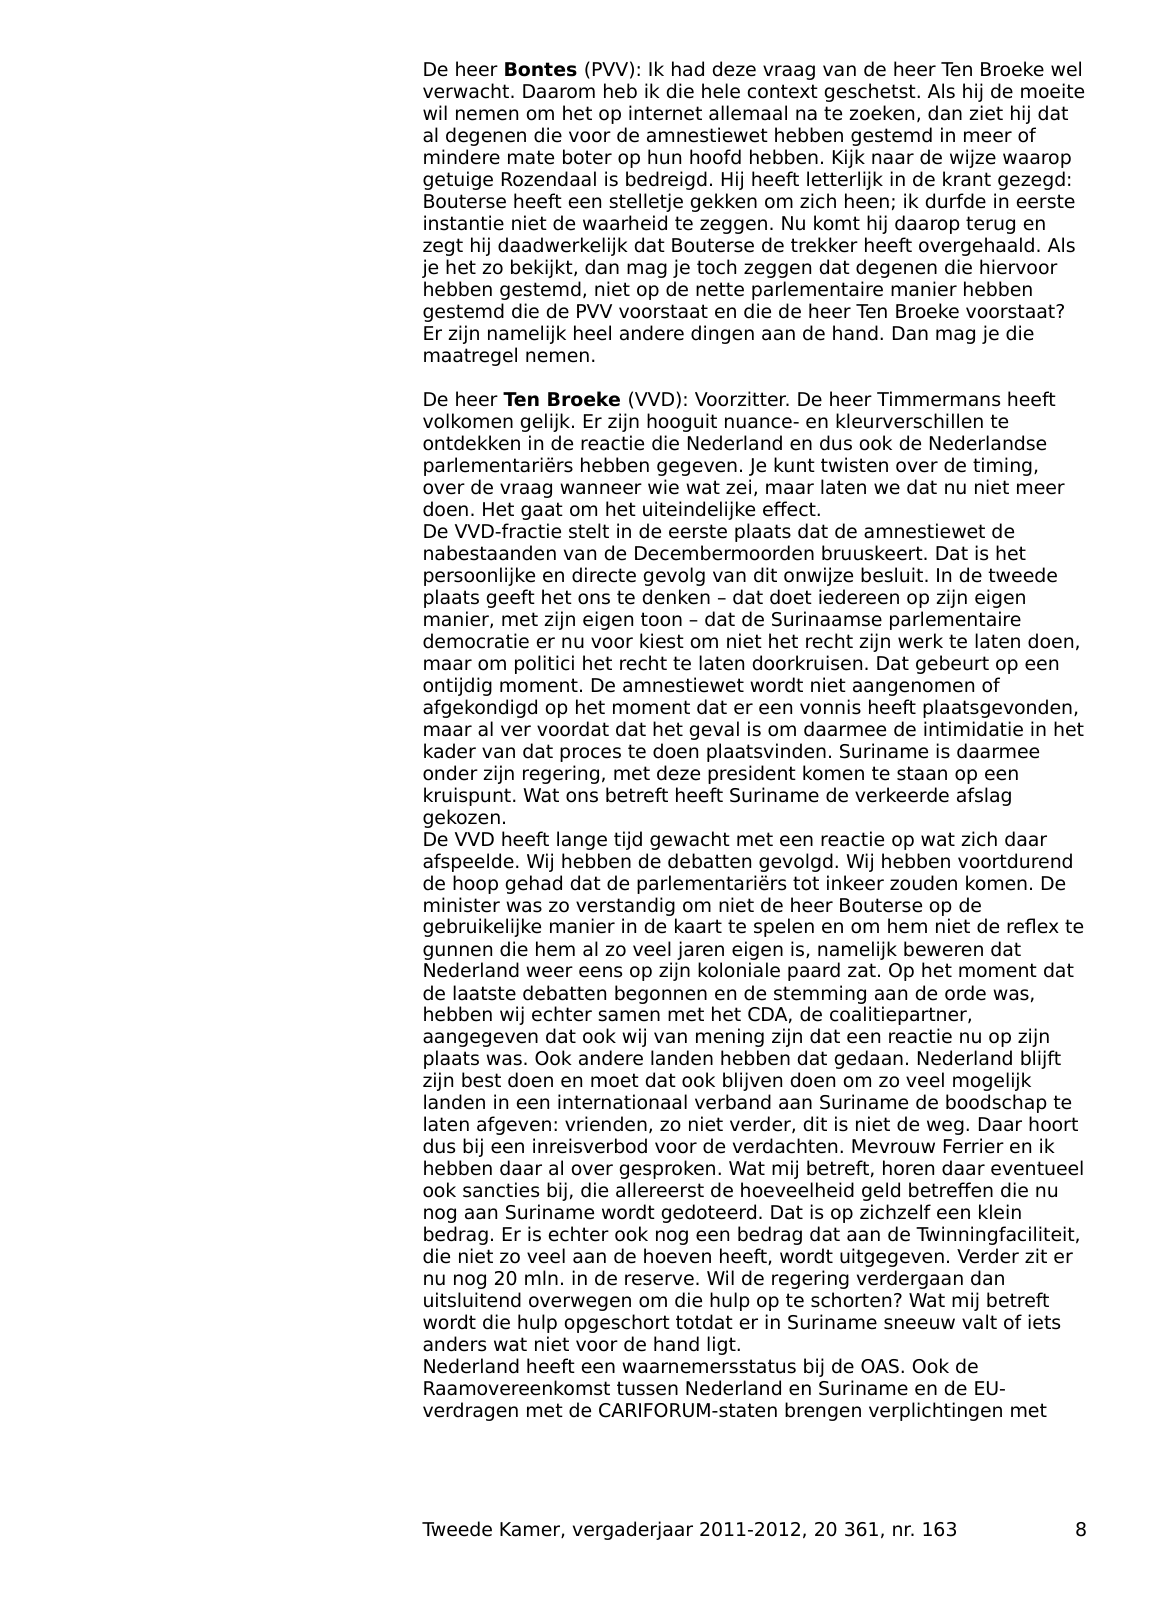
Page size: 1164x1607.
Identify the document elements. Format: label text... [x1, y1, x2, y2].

text De heer Bontes (PVV): Ik had deze vraag van de heer Ten Broeke wel verwacht. Daarom heb ik die hele context geschetst. Als hij de moeite wil nemen om het op internet allemaal na te zoeken, dan ziet hij dat al degenen die voor de amnestiewet hebben gestemd in meer of mindere mate boter op hun hoofd hebben. Kijk naar de wijze waarop getuige Rozendaal is bedreigd. Hij heeft letterlijk in de krant gezegd: Bouterse heeft een stelletje gekken om zich heen; ik durfde in eerste instantie niet de waarheid te zeggen. Nu komt hij daarop terug en zegt hij daadwerkelijk dat Bouterse de trekker heeft overgehaald. Als je het zo bekijkt, dan mag je toch zeggen dat degenen die hiervoor hebben gestemd, niet op de nette parlementaire manier hebben gestemd die de PVV voorstaat en die de heer Ten Broeke voorstaat? Er zijn namelijk heel andere dingen aan de hand. Dan mag je die maatregel nemen. [422, 59, 1087, 367]
text De heer Ten Broeke (VVD): Voorzitter. De heer Timmermans heeft volkomen gelijk. Er zijn hooguit nuance- en kleurverschillen te ontdekken in de reactie die Nederland en dus ook de Nederlandse parlementariërs hebben gegeven. Je kunt twisten over de timing, over de vraag wanneer wie wat zei, maar laten we dat nu niet meer doen. Het gaat om het uiteindelijke effect. [422, 389, 1087, 521]
text De VVD heeft lange tijd gewacht met een reactie op wat zich daar afspeelde. Wij hebben de debatten gevolgd. Wij hebben voortdurend de hoop gehad dat de parlementariërs tot inkeer zouden komen. De minister was zo verstandig om niet de heer Bouterse op de gebruikelijke manier in de kaart te spelen en om hem niet de reflex te gunnen die hem al zo veel jaren eigen is, namelijk beweren dat Nederland weer eens op zijn koloniale paard zat. Op het moment dat de laatste debatten begonnen en de stemming aan de orde was, hebben wij echter samen met het CDA, de coalitiepartner, aangegeven dat ook wij van mening zijn dat een reactie nu op zijn plaats was. Ook andere landen hebben dat gedaan. Nederland blijft zijn best doen en moet dat ook blijven doen om zo veel mogelijk landen in een internationaal verband aan Suriname de boodschap te laten afgeven: vrienden, zo niet verder, dit is niet de weg. Daar hoort dus bij een inreisverbod voor de verdachten. Mevrouw Ferrier en ik hebben daar al over gesproken. Wat mij betreft, horen daar eventueel ook sancties bij, die allereerst de hoeveelheid geld betreffen die nu nog aan Suriname wordt gedoteerd. Dat is op zichzelf een klein bedrag. Er is echter ook nog een bedrag dat aan de Twinningfaciliteit, die niet zo veel aan de hoeven heeft, wordt uitgegeven. Verder zit er nu nog 20 mln. in de reserve. Wil de regering verdergaan dan uitsluitend overwegen om die hulp op te schorten? Wat mij betreft wordt die hulp opgeschort totdat er in Suriname sneeuw valt of iets anders wat niet voor de hand ligt. [422, 828, 1087, 1356]
text Nederland heeft een waarnemersstatus bij de OAS. Ook de Raamovereenkomst tussen Nederland en Suriname en de EU-verdragen met de CARIFORUM-staten brengen verplichtingen met [422, 1356, 1087, 1422]
text De VVD-fractie stelt in de eerste plaats dat de amnestiewet de nabestaanden van de Decembermoorden bruuskeert. Dat is het persoonlijke en directe gevolg van dit onwijze besluit. In de tweede plaats geeft het ons te denken – dat doet iedereen op zijn eigen manier, met zijn eigen toon – dat de Surinaamse parlementaire democratie er nu voor kiest om niet het recht zijn werk te laten doen, maar om politici het recht te laten doorkruisen. Dat gebeurt op een ontijdig moment. De amnestiewet wordt niet aangenomen of afgekondigd op het moment dat er een vonnis heeft plaatsgevonden, maar al ver voordat dat het geval is om daarmee de intimidatie in het kader van dat proces te doen plaatsvinden. Suriname is daarmee onder zijn regering, met deze president komen te staan op een kruispunt. Wat ons betreft heeft Suriname de verkeerde afslag gekozen. [422, 521, 1087, 828]
